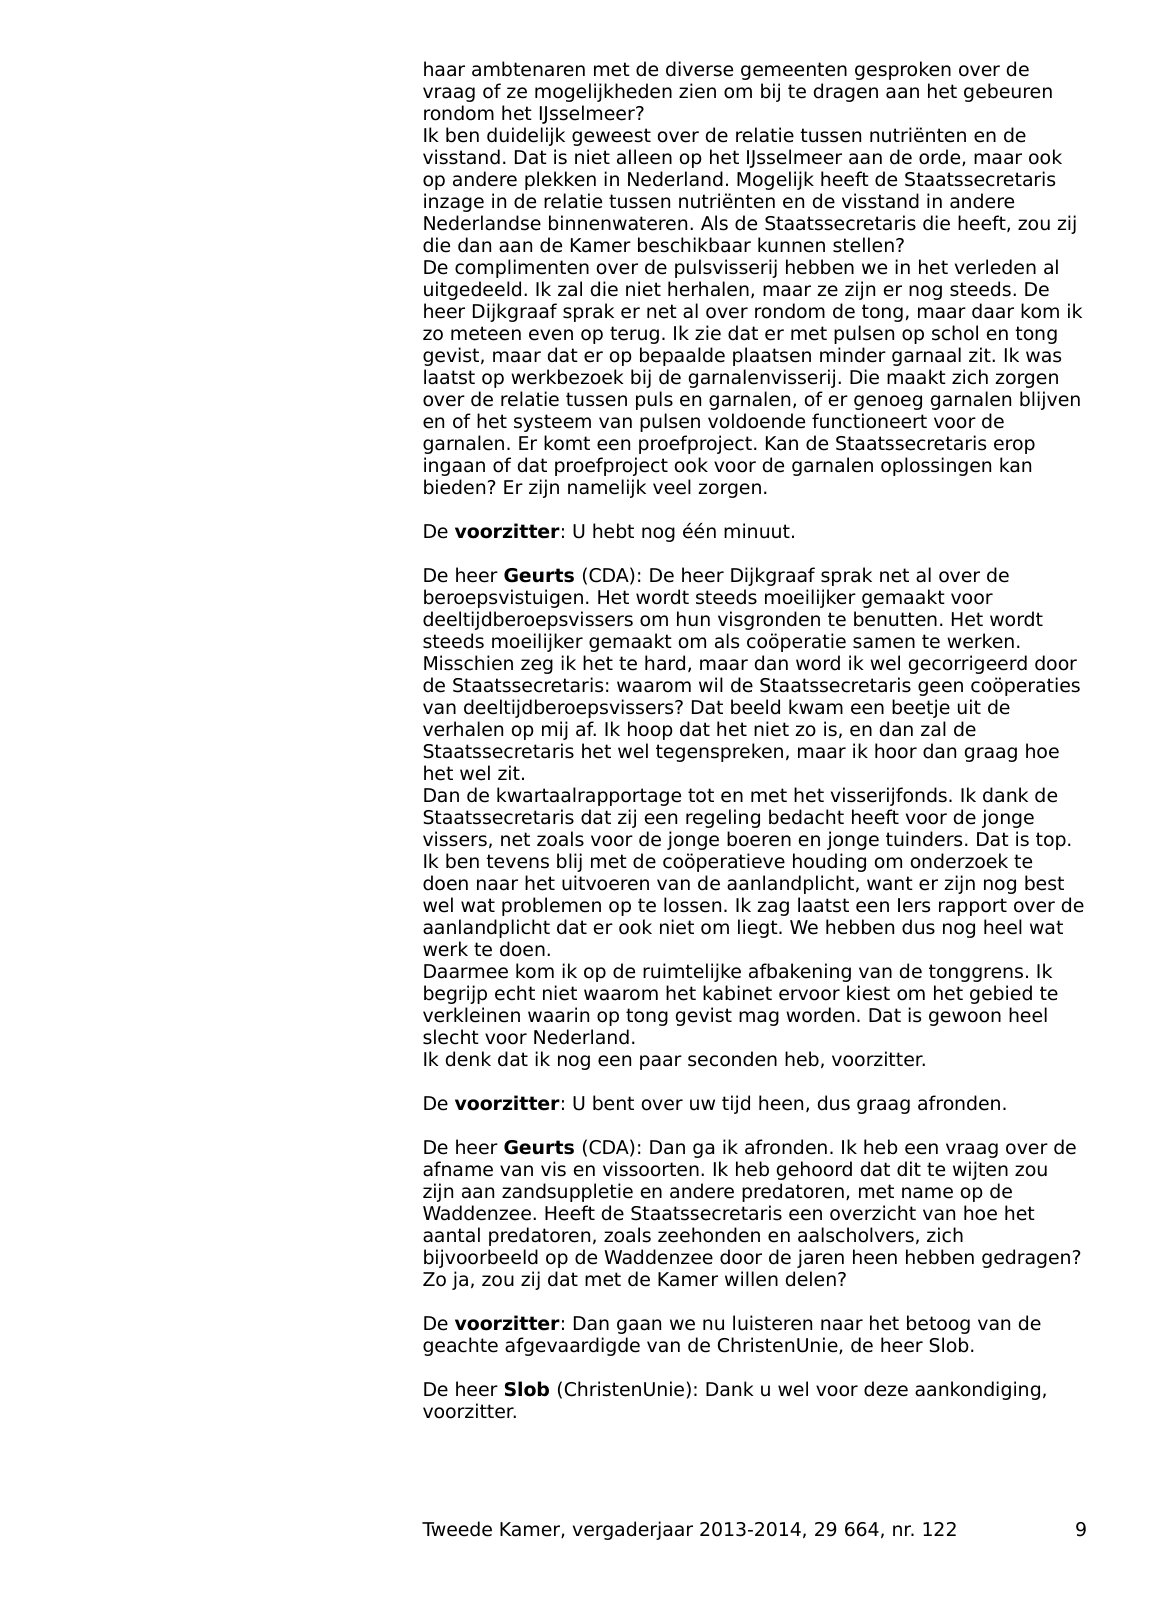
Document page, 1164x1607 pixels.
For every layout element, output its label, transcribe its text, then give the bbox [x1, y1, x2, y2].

text Ik ben duidelijk geweest over de relatie tussen nutriënten en de visstand. Dat is niet alleen op het IJsselmeer aan de orde, maar ook op andere plekken in Nederland. Mogelijk heeft de Staatssecretaris inzage in de relatie tussen nutriënten en de visstand in andere Nederlandse binnenwateren. Als de Staatssecretaris die heeft, zou zij die dan aan de Kamer beschikbaar kunnen stellen? [422, 125, 1087, 257]
text De heer Slob (ChristenUnie): Dank u wel voor deze aankondiging, voorzitter. [422, 1379, 1087, 1423]
text Ik denk dat ik nog een paar seconden heb, voorzitter. [422, 1048, 1087, 1071]
text De heer Geurts (CDA): De heer Dijkgraaf sprak net al over de beroepsvistuigen. Het wordt steeds moeilijker gemaakt voor deeltijdberoepsvissers om hun visgronden te benutten. Het wordt steeds moeilijker gemaakt om als coöperatie samen te werken. Misschien zeg ik het te hard, maar dan word ik wel gecorrigeerd door de Staatssecretaris: waarom wil de Staatssecretaris geen coöperaties van deeltijdberoepsvissers? Dat beeld kwam een beetje uit de verhalen op mij af. Ik hoop dat het niet zo is, en dan zal de Staatssecretaris het wel tegenspreken, maar ik hoor dan graag hoe het wel zit. [422, 565, 1087, 785]
text Dan de kwartaalrapportage tot en met het visserijfonds. Ik dank de Staatssecretaris dat zij een regeling bedacht heeft voor de jonge vissers, net zoals voor de jonge boeren en jonge tuinders. Dat is top. Ik ben tevens blij met de coöperatieve houding om onderzoek te doen naar het uitvoeren van de aanlandplicht, want er zijn nog best wel wat problemen op te lossen. Ik zag laatst een Iers rapport over de aanlandplicht dat er ook niet om liegt. We hebben dus nog heel wat werk te doen. [422, 785, 1087, 961]
text haar ambtenaren met de diverse gemeenten gesproken over de vraag of ze mogelijkheden zien om bij te dragen aan het gebeuren rondom het IJsselmeer? [422, 59, 1087, 125]
text De complimenten over de pulsvisserij hebben we in het verleden al uitgedeeld. Ik zal die niet herhalen, maar ze zijn er nog steeds. De heer Dijkgraaf sprak er net al over rondom de tong, maar daar kom ik zo meteen even op terug. Ik zie dat er met pulsen op schol en tong gevist, maar dat er op bepaalde plaatsen minder garnaal zit. Ik was laatst op werkbezoek bij de garnalenvisserij. Die maakt zich zorgen over de relatie tussen puls en garnalen, of er genoeg garnalen blijven en of het systeem van pulsen voldoende functioneert voor de garnalen. Er komt een proefproject. Kan de Staatssecretaris erop ingaan of dat proefproject ook voor de garnalen oplossingen kan bieden? Er zijn namelijk veel zorgen. [422, 257, 1087, 499]
text De voorzitter: U bent over uw tijd heen, dus graag afronden. [422, 1093, 1087, 1115]
text De voorzitter: Dan gaan we nu luisteren naar het betoog van de geachte afgevaardigde van de ChristenUnie, de heer Slob. [422, 1313, 1087, 1357]
text De voorzitter: U hebt nog één minuut. [422, 521, 1087, 543]
text Daarmee kom ik op de ruimtelijke afbakening van de tonggrens. Ik begrijp echt niet waarom het kabinet ervoor kiest om het gebied te verkleinen waarin op tong gevist mag worden. Dat is gewoon heel slecht voor Nederland. [422, 961, 1087, 1048]
text De heer Geurts (CDA): Dan ga ik afronden. Ik heb een vraag over de afname van vis en vissoorten. Ik heb gehoord dat dit te wijten zou zijn aan zandsuppletie en andere predatoren, met name op de Waddenzee. Heeft de Staatssecretaris een overzicht van hoe het aantal predatoren, zoals zeehonden en aalscholvers, zich bijvoorbeeld op de Waddenzee door de jaren heen hebben gedragen? Zo ja, zou zij dat met de Kamer willen delen? [422, 1137, 1087, 1291]
